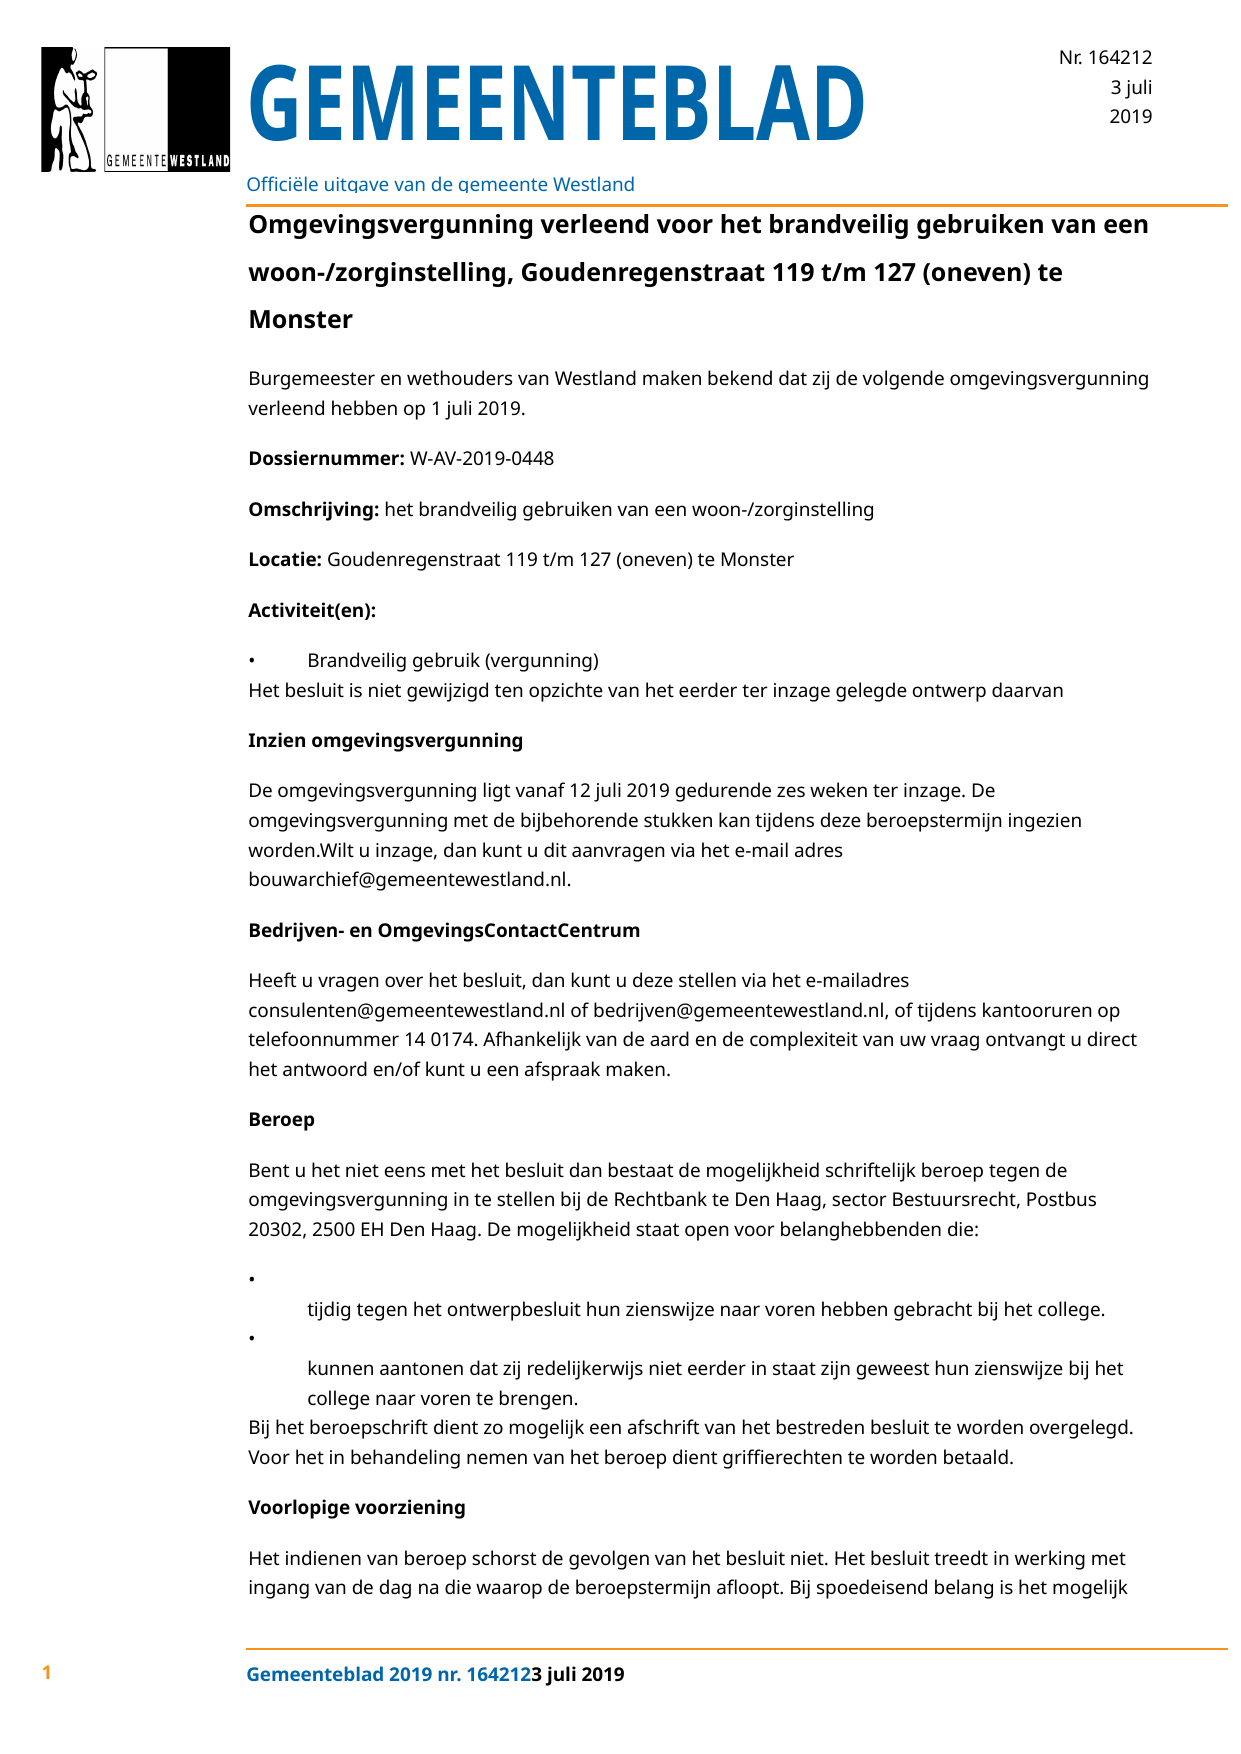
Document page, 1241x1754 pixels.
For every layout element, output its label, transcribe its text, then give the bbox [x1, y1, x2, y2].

text Het indienen van beroep schorst de gevolgen van het besluit niet. Het besluit treedt in werking met ingang van de dag na die waarop de beroepstermijn afloopt. Bij spoedeisend belang is het mogelijk [248, 1545, 1152, 1600]
text Inzien omgevingsvergunning [248, 727, 1152, 753]
text Heeft u vragen over het besluit, dan kunt u deze stellen via het e-mailadres consulenten@gemeentewestland.nl of bedrijven@gemeentewestland.nl, of tijdens kantooruren op telefoonnummer 14 0174. Afhankelijk van de aard en de complexiteit van uw vraag ontvangt u direct het antwoord en/of kunt u een afspraak maken. [248, 967, 1152, 1082]
text Dossiernummer: W-AV-2019-0448 [248, 446, 1152, 471]
text Locatie: Goudenregenstraat 119 t/m 127 (oneven) te Monster [248, 546, 1152, 572]
text Omschrijving: het brandveilig gebruiken van een woon-/zorginstelling [248, 496, 1152, 522]
text Activiteit(en): [248, 597, 1152, 622]
list Brandveilig gebruik (vergunning) [248, 647, 1152, 673]
text Voorlopige voorziening [248, 1494, 1152, 1520]
text Het besluit is niet gewijzigd ten opzichte van het eerder ter inzage gelegde ontwerp daarvan [248, 677, 1152, 702]
text Beroep [248, 1106, 1152, 1132]
picture [41, 47, 231, 172]
text Bent u het niet eens met het besluit dan bestaat de mogelijkheid schriftelijk beroep tegen de omgevingsvergunning in te stellen bij de Rechtbank te Den Haag, sector Bestuursrecht, Postbus 20302, 2500 EH Den Haag. De mogelijkheid staat open voor belanghebbenden die: [248, 1157, 1152, 1242]
text Burgemeester en wethouders van Westland maken bekend dat zij de volgende omgevingsvergunning verleend hebben op 1 juli 2019. [248, 366, 1152, 421]
list kunnen aantonen dat zij redelijkerwijs niet eerder in staat zijn geweest hun zienswijze bij het college naar voren te brengen. [248, 1355, 1152, 1410]
text Bij het beroepschrift dient zo mogelijk een afschrift van het bestreden besluit te worden overgelegd. Voor het in behandeling nemen van het beroep dient griffierechten te worden betaald. [248, 1414, 1152, 1469]
text Omgevingsvergunning verleend voor het brandveilig gebruiken van een woon-/zorginstelling, Goudenregenstraat 119 t/m 127 (oneven) te Monster [248, 207, 1152, 336]
text Bedrijven- en OmgevingsContactCentrum [248, 917, 1152, 942]
text De omgevingsvergunning ligt vanaf 12 juli 2019 gedurende zes weken ter inzage. De omgevingsvergunning met de bijbehorende stukken kan tijdens deze beroepstermijn ingezien worden.Wilt u inzage, dan kunt u dit aanvragen via het e-mail adres bouwarchief@gemeentewestland.nl. [248, 778, 1152, 892]
list tijdig tegen het ontwerpbesluit hun zienswijze naar voren hebben gebracht bij het college. [248, 1296, 1152, 1322]
